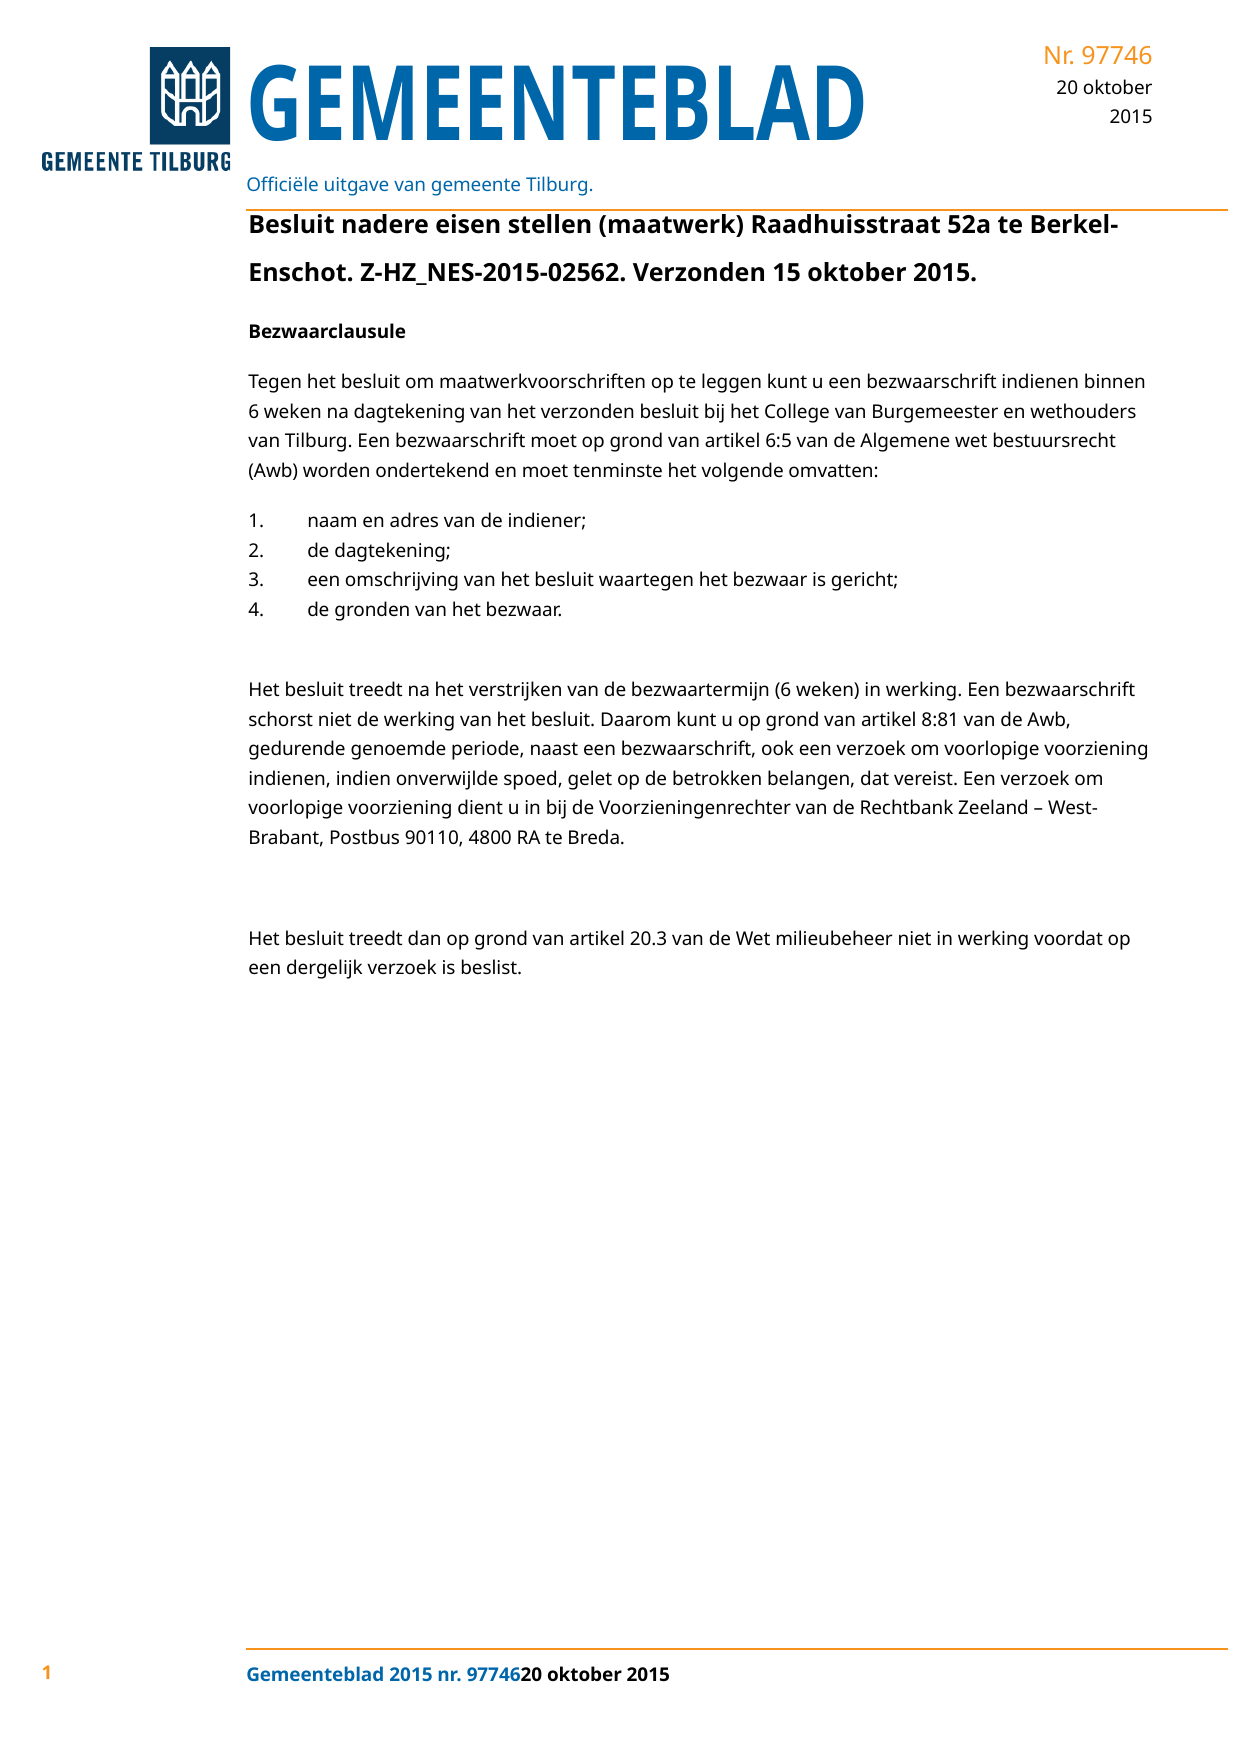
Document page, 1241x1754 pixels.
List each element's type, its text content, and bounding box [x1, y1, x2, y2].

text Het besluit treedt na het verstrijken van de bezwaartermijn (6 weken) in werking. Een bezwaarschrift schorst niet de werking van het besluit. Daarom kunt u op grond van artikel 8:81 van de Awb, gedurende genoemde periode, naast een bezwaarschrift, ook een verzoek om voorlopige voorziening indienen, indien onverwijlde spoed, gelet op de betrokken belangen, dat vereist. Een verzoek om voorlopige voorziening dient u in bij de Voorzieningenrechter van de Rechtbank Zeeland – West-Brabant, Postbus 90110, 4800 RA te Breda. [248, 676, 1152, 850]
list de dagtekening; [248, 537, 1152, 563]
text Bezwaarclausule [248, 318, 1152, 344]
text Tegen het besluit om maatwerkvoorschriften op te leggen kunt u een bezwaarschrift indienen binnen 6 weken na dagtekening van het verzonden besluit bij het College van Burgemeester en wethouders van Tilburg. Een bezwaarschrift moet op grond van artikel 6:5 van de Algemene wet bestuursrecht (Awb) worden ondertekend en moet tenminste het volgende omvatten: [248, 368, 1152, 483]
text Het besluit treedt dan op grond van artikel 20.3 van de Wet milieubeheer niet in werking voordat op een dergelijk verzoek is beslist. [248, 925, 1152, 980]
list naam en adres van de indiener; [248, 507, 1152, 533]
text Besluit nadere eisen stellen (maatwerk) Raadhuisstraat 52a te Berkel-Enschot. Z-HZ_NES-2015-02562. Verzonden 15 oktober 2015. [248, 211, 1152, 288]
list een omschrijving van het besluit waartegen het bezwaar is gericht; [248, 567, 1152, 592]
picture [41, 47, 231, 172]
list de gronden van het bezwaar. [248, 596, 1152, 622]
